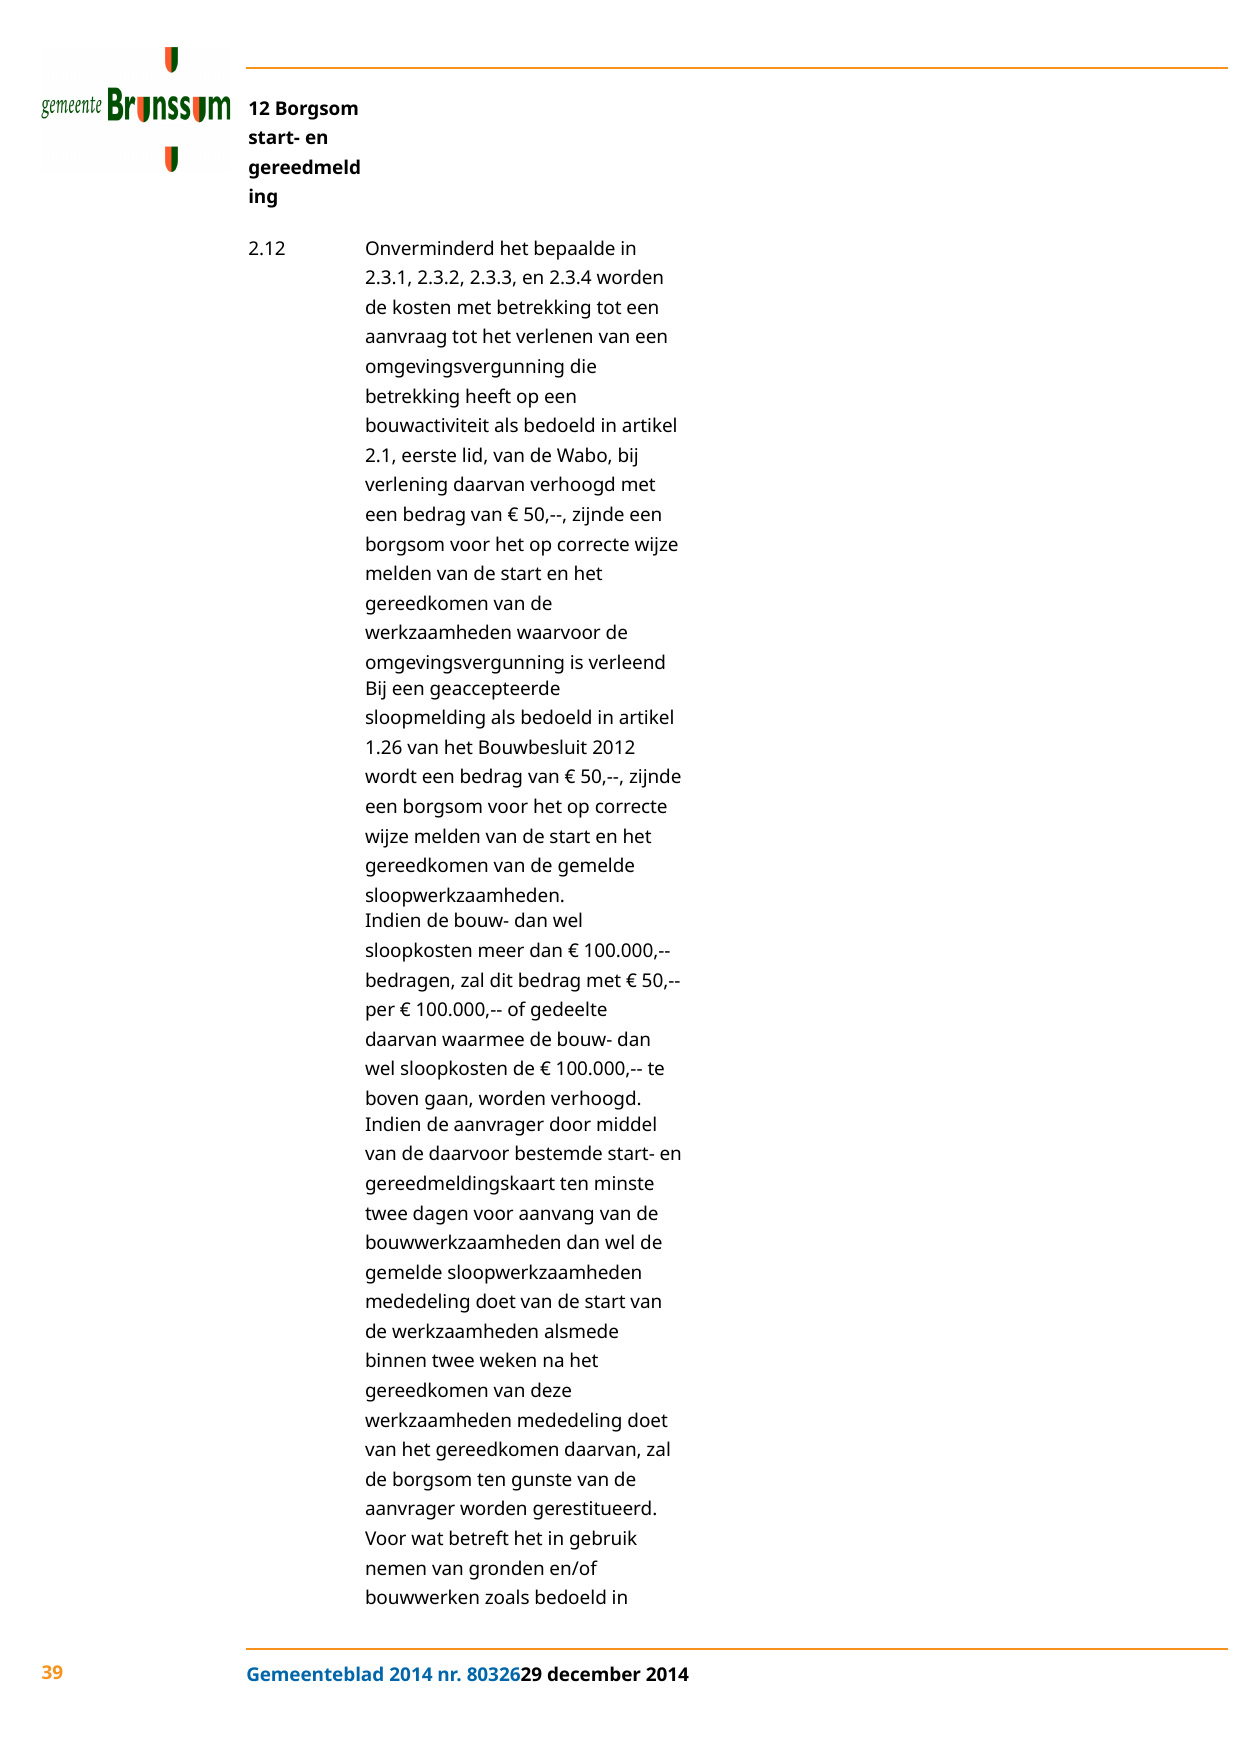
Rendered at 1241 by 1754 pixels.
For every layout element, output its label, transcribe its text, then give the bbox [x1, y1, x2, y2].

table_cell [365, 95, 684, 209]
table_cell [685, 235, 801, 675]
table_cell [248, 1111, 365, 1610]
picture [41, 47, 231, 172]
table_cell [248, 908, 365, 1111]
table_cell [685, 209, 801, 235]
table_cell [801, 1111, 918, 1610]
table_cell 12 Borgsom start- en gereedmelding [248, 95, 365, 209]
table_cell [801, 908, 918, 1111]
table_cell Indien de aanvrager door middel van de daarvoor bestemde start- en gereedmeldingskaart ten minste twee dagen voor aanvang van de bouwwerkzaamheden dan wel de gemelde sloopwerkzaamheden mededeling doet van de start van de werkzaamheden alsmede binnen twee weken na het gereedkomen van deze werkzaamheden mededeling doet van het gereedkomen daarvan, zal de borgsom ten gunste van de aanvrager worden gerestitueerd. Voor wat betreft het in gebruik nemen van gronden en/of bouwwerken zoals bedoeld in [365, 1111, 684, 1610]
table_cell [685, 908, 801, 1111]
table_cell 2.12 [248, 235, 365, 675]
table_cell Indien de bouw- dan wel sloopkosten meer dan € 100.000,-- bedragen, zal dit bedrag met € 50,-- per € 100.000,-- of gedeelte daarvan waarmee de bouw- dan wel sloopkosten de € 100.000,-- te boven gaan, worden verhoogd. [365, 908, 684, 1111]
table_cell [801, 675, 918, 908]
table_cell [685, 1111, 801, 1610]
table_cell Onverminderd het bepaalde in 2.3.1, 2.3.2, 2.3.3, en 2.3.4 worden de kosten met betrekking tot een aanvraag tot het verlenen van een omgevingsvergunning die betrekking heeft op een bouwactiviteit als bedoeld in artikel 2.1, eerste lid, van de Wabo, bij verlening daarvan verhoogd met een bedrag van € 50,--, zijnde een borgsom voor het op correcte wijze melden van de start en het gereedkomen van de werkzaamheden waarvoor de omgevingsvergunning is verleend [365, 235, 684, 675]
table_cell Bij een geaccepteerde sloopmelding als bedoeld in artikel 1.26 van het Bouwbesluit 2012 wordt een bedrag van € 50,--, zijnde een borgsom voor het op correcte wijze melden van de start en het gereedkomen van de gemelde sloopwerkzaamheden. [365, 675, 684, 908]
table_cell [685, 675, 801, 908]
table_cell [801, 235, 918, 675]
table_cell [248, 209, 365, 235]
table_cell [801, 209, 918, 235]
table_cell [365, 209, 684, 235]
table_cell [248, 675, 365, 908]
